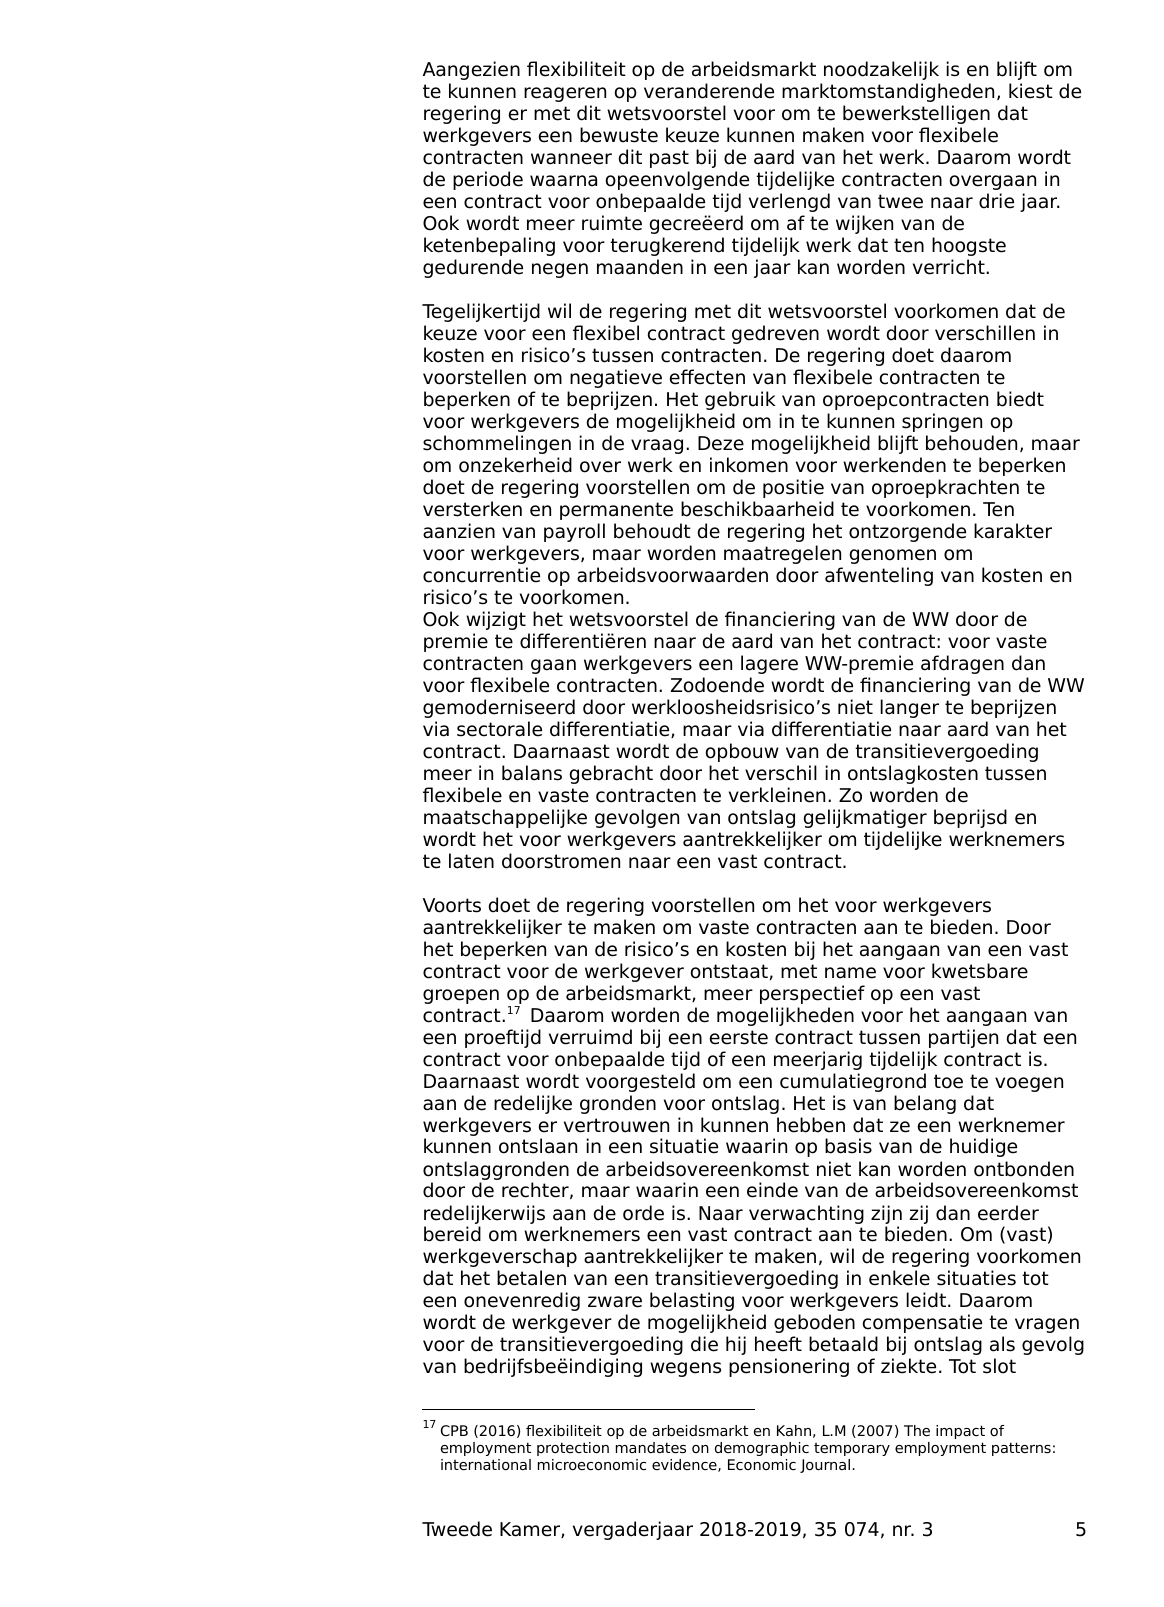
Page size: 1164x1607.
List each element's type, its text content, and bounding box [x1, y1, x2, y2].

text Tegelijkertijd wil de regering met dit wetsvoorstel voorkomen dat de keuze voor een flexibel contract gedreven wordt door verschillen in kosten en risico’s tussen contracten. De regering doet daarom voorstellen om negatieve effecten van flexibele contracten te beperken of te beprijzen. Het gebruik van oproepcontracten biedt voor werkgevers de mogelijkheid om in te kunnen springen op schommelingen in de vraag. Deze mogelijkheid blijft behouden, maar om onzekerheid over werk en inkomen voor werkenden te beperken doet de regering voorstellen om de positie van oproepkrachten te versterken en permanente beschikbaarheid te voorkomen. Ten aanzien van payroll behoudt de regering het ontzorgende karakter voor werkgevers, maar worden maatregelen genomen om concurrentie op arbeidsvoorwaarden door afwenteling van kosten en risico’s te voorkomen. [422, 301, 1087, 609]
text Ook wijzigt het wetsvoorstel de financiering van de WW door de premie te differentiëren naar de aard van het contract: voor vaste contracten gaan werkgevers een lagere WW-premie afdragen dan voor flexibele contracten. Zodoende wordt de financiering van de WW gemoderniseerd door werkloosheidsrisico’s niet langer te beprijzen via sectorale differentiatie, maar via differentiatie naar aard van het contract. Daarnaast wordt de opbouw van de transitievergoeding meer in balans gebracht door het verschil in ontslagkosten tussen flexibele en vaste contracten te verkleinen. Zo worden de maatschappelijke gevolgen van ontslag gelijkmatiger beprijsd en wordt het voor werkgevers aantrekkelijker om tijdelijke werknemers te laten doorstromen naar een vast contract. [422, 609, 1087, 872]
text Voorts doet de regering voorstellen om het voor werkgevers aantrekkelijker te maken om vaste contracten aan te bieden. Door het beperken van de risico’s en kosten bij het aangaan van een vast contract voor de werkgever ontstaat, met name voor kwetsbare groepen op de arbeidsmarkt, meer perspectief op een vast contract. Daarom worden de mogelijkheden voor het aangaan van een proeftijd verruimd bij een eerste contract tussen partijen dat een contract voor onbepaalde tijd of een meerjarig tijdelijk contract is. Daarnaast wordt voorgesteld om een cumulatiegrond toe te voegen aan de redelijke gronden voor ontslag. Het is van belang dat werkgevers er vertrouwen in kunnen hebben dat ze een werknemer kunnen ontslaan in een situatie waarin op basis van de huidige ontslaggronden de arbeidsovereenkomst niet kan worden ontbonden door de rechter, maar waarin een einde van de arbeidsovereenkomst redelijkerwijs aan de orde is. Naar verwachting zijn zij dan eerder bereid om werknemers een vast contract aan te bieden. Om (vast) werkgeverschap aantrekkelijker te maken, wil de regering voorkomen dat het betalen van een transitievergoeding in enkele situaties tot een onevenredig zware belasting voor werkgevers leidt. Daarom wordt de werkgever de mogelijkheid geboden compensatie te vragen voor de transitievergoeding die hij heeft betaald bij ontslag als gevolg van bedrijfsbeëindiging wegens pensionering of ziekte. Tot slot [422, 895, 1087, 1378]
text CPB (2016) flexibiliteit op de arbeidsmarkt en Kahn, L.M (2007) The impact of employment protection mandates on demographic temporary employment patterns: international microeconomic evidence, Economic Journal. [422, 1418, 1087, 1474]
text Aangezien flexibiliteit op de arbeidsmarkt noodzakelijk is en blijft om te kunnen reageren op veranderende marktomstandigheden, kiest de regering er met dit wetsvoorstel voor om te bewerkstelligen dat werkgevers een bewuste keuze kunnen maken voor flexibele contracten wanneer dit past bij de aard van het werk. Daarom wordt de periode waarna opeenvolgende tijdelijke contracten overgaan in een contract voor onbepaalde tijd verlengd van twee naar drie jaar. Ook wordt meer ruimte gecreëerd om af te wijken van de ketenbepaling voor terugkerend tijdelijk werk dat ten hoogste gedurende negen maanden in een jaar kan worden verricht. [422, 59, 1087, 279]
